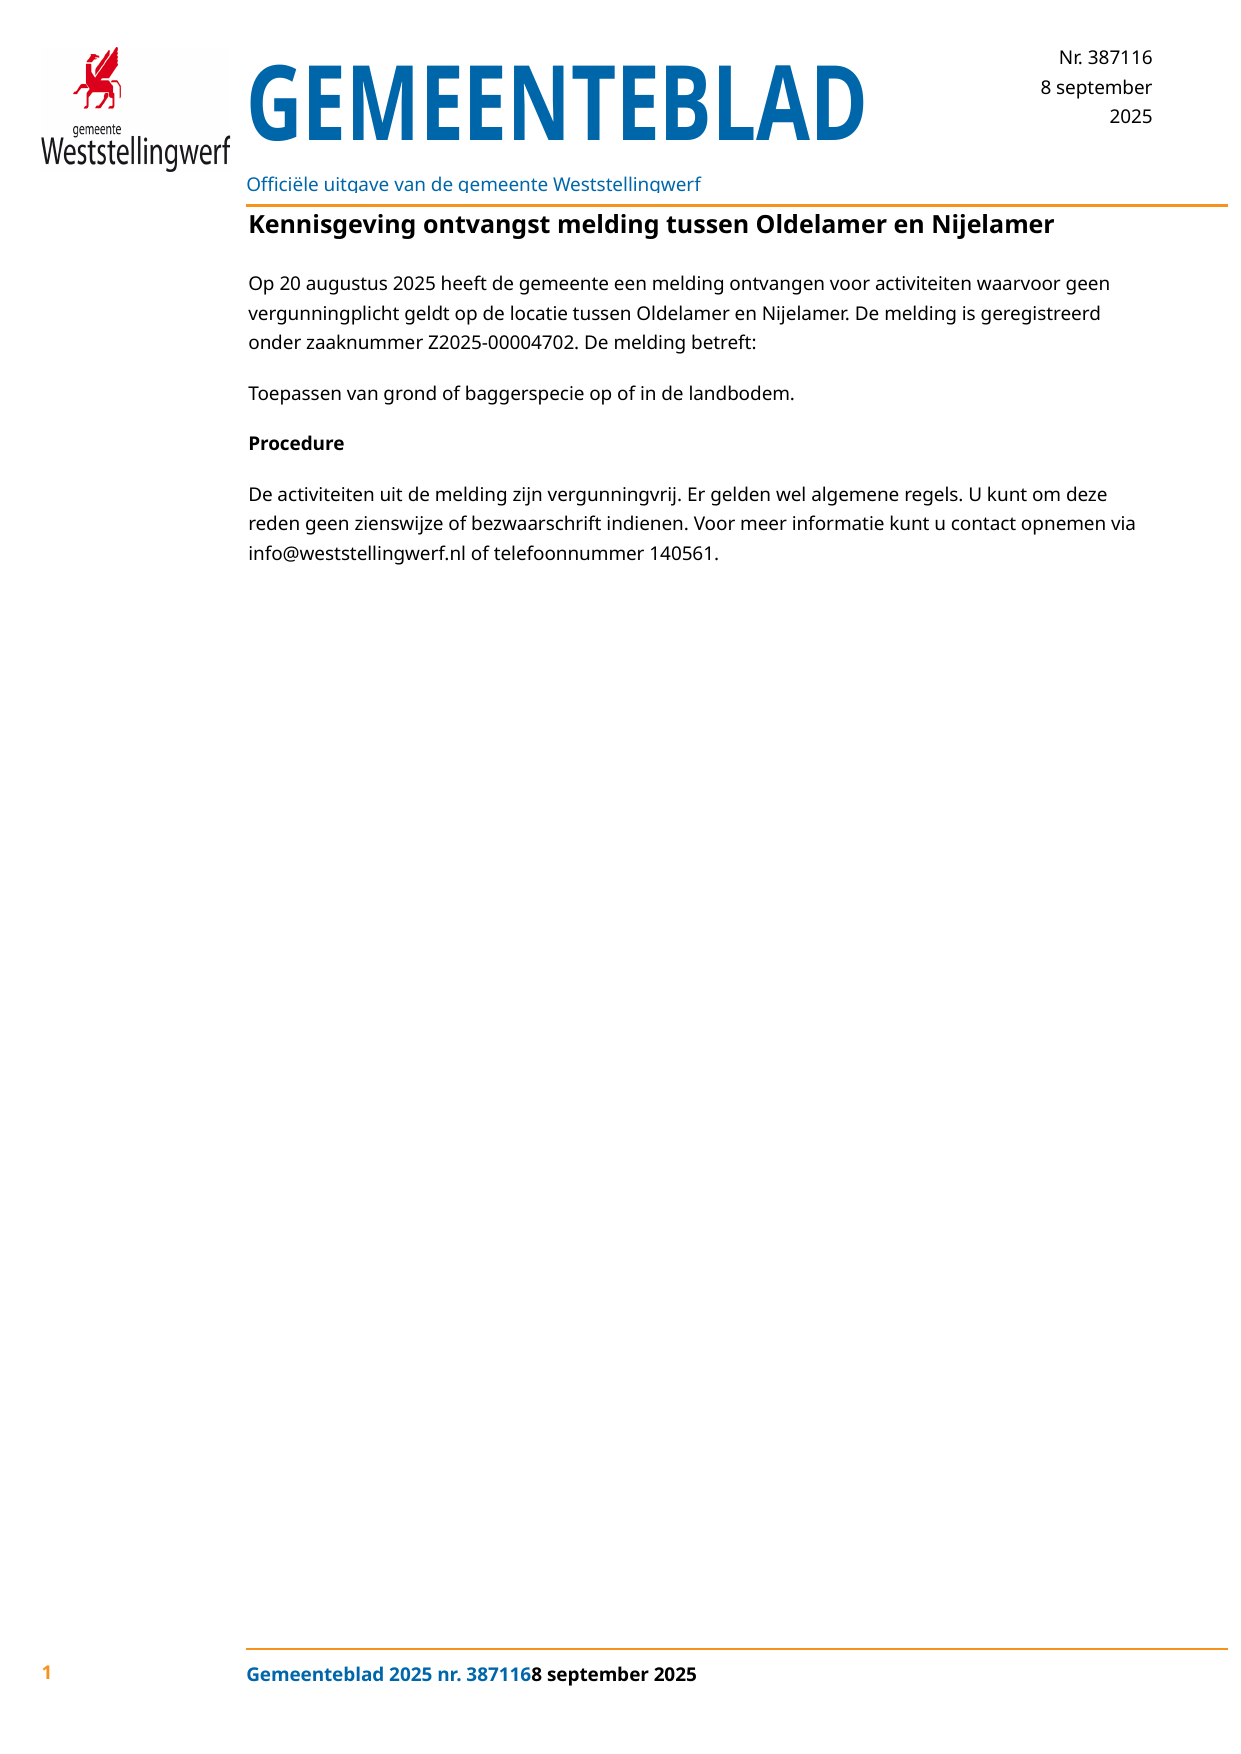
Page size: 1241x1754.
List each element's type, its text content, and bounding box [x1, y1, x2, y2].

text Op 20 augustus 2025 heeft de gemeente een melding ontvangen voor activiteiten waarvoor geen vergunningplicht geldt op de locatie tussen Oldelamer en Nijelamer. De melding is geregistreerd onder zaaknummer Z2025-00004702. De melding betreft: [248, 270, 1152, 355]
text Toepassen van grond of baggerspecie op of in de landbodem. [248, 380, 1152, 406]
text De activiteiten uit de melding zijn vergunningvrij. Er gelden wel algemene regels. U kunt om deze reden geen zienswijze of bezwaarschrift indienen. Voor meer informatie kunt u contact opnemen via info@weststellingwerf.nl of telefoonnummer 140561. [248, 481, 1152, 566]
text Procedure [248, 430, 1152, 456]
picture [41, 47, 231, 172]
text Kennisgeving ontvangst melding tussen Oldelamer en Nijelamer [248, 207, 1152, 241]
